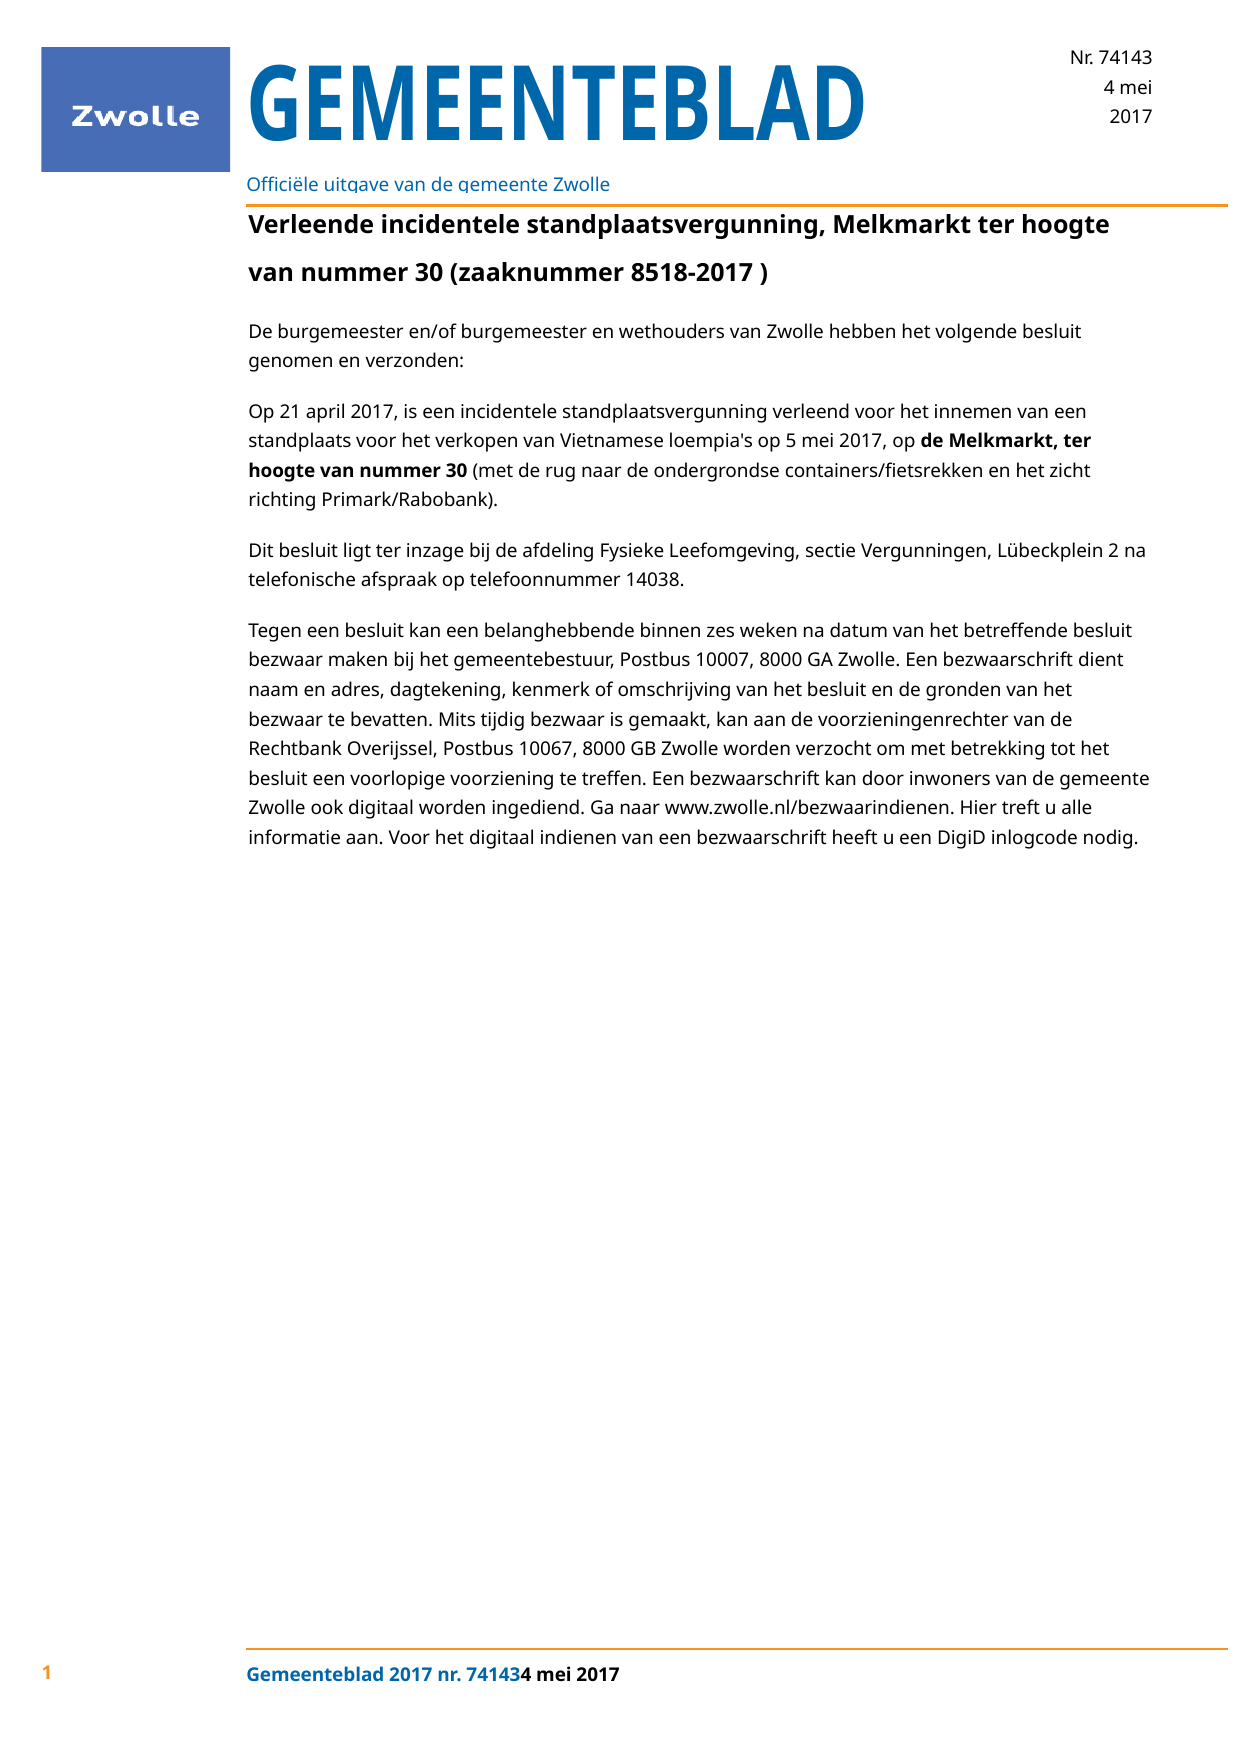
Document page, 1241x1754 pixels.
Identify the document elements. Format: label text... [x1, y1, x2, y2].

text Dit besluit ligt ter inzage bij de afdeling Fysieke Leefomgeving, sectie Vergunningen, Lübeckplein 2 na telefonische afspraak op telefoonnummer 14038. [248, 537, 1152, 592]
text Verleende incidentele standplaatsvergunning, Melkmarkt ter hoogte van nummer 30 (zaaknummer 8518-2017 ) [248, 207, 1152, 288]
text Op 21 april 2017, is een incidentele standplaatsvergunning verleend voor het innemen van een standplaats voor het verkopen van Vietnamese loempia's op 5 mei 2017, op de Melkmarkt, ter hoogte van nummer 30 (met de rug naar de ondergrondse containers/fietsrekken en het zicht richting Primark/Rabobank). [248, 398, 1152, 512]
text De burgemeester en/of burgemeester en wethouders van Zwolle hebben het volgende besluit genomen en verzonden: [248, 318, 1152, 373]
text Tegen een besluit kan een belanghebbende binnen zes weken na datum van het betreffende besluit bezwaar maken bij het gemeentebestuur, Postbus 10007, 8000 GA Zwolle. Een bezwaarschrift dient naam en adres, dagtekening, kenmerk of omschrijving van het besluit en de gronden van het bezwaar te bevatten. Mits tijdig bezwaar is gemaakt, kan aan de voorzieningenrechter van de Rechtbank Overijssel, Postbus 10067, 8000 GB Zwolle worden verzocht om met betrekking tot het besluit een voorlopige voorziening te treffen. Een bezwaarschrift kan door inwoners van de gemeente Zwolle ook digitaal worden ingediend. Ga naar www.zwolle.nl/bezwaarindienen. Hier treft u alle informatie aan. Voor het digitaal indienen van een bezwaarschrift heeft u een DigiD inlogcode nodig. [248, 617, 1152, 850]
picture [41, 47, 231, 172]
